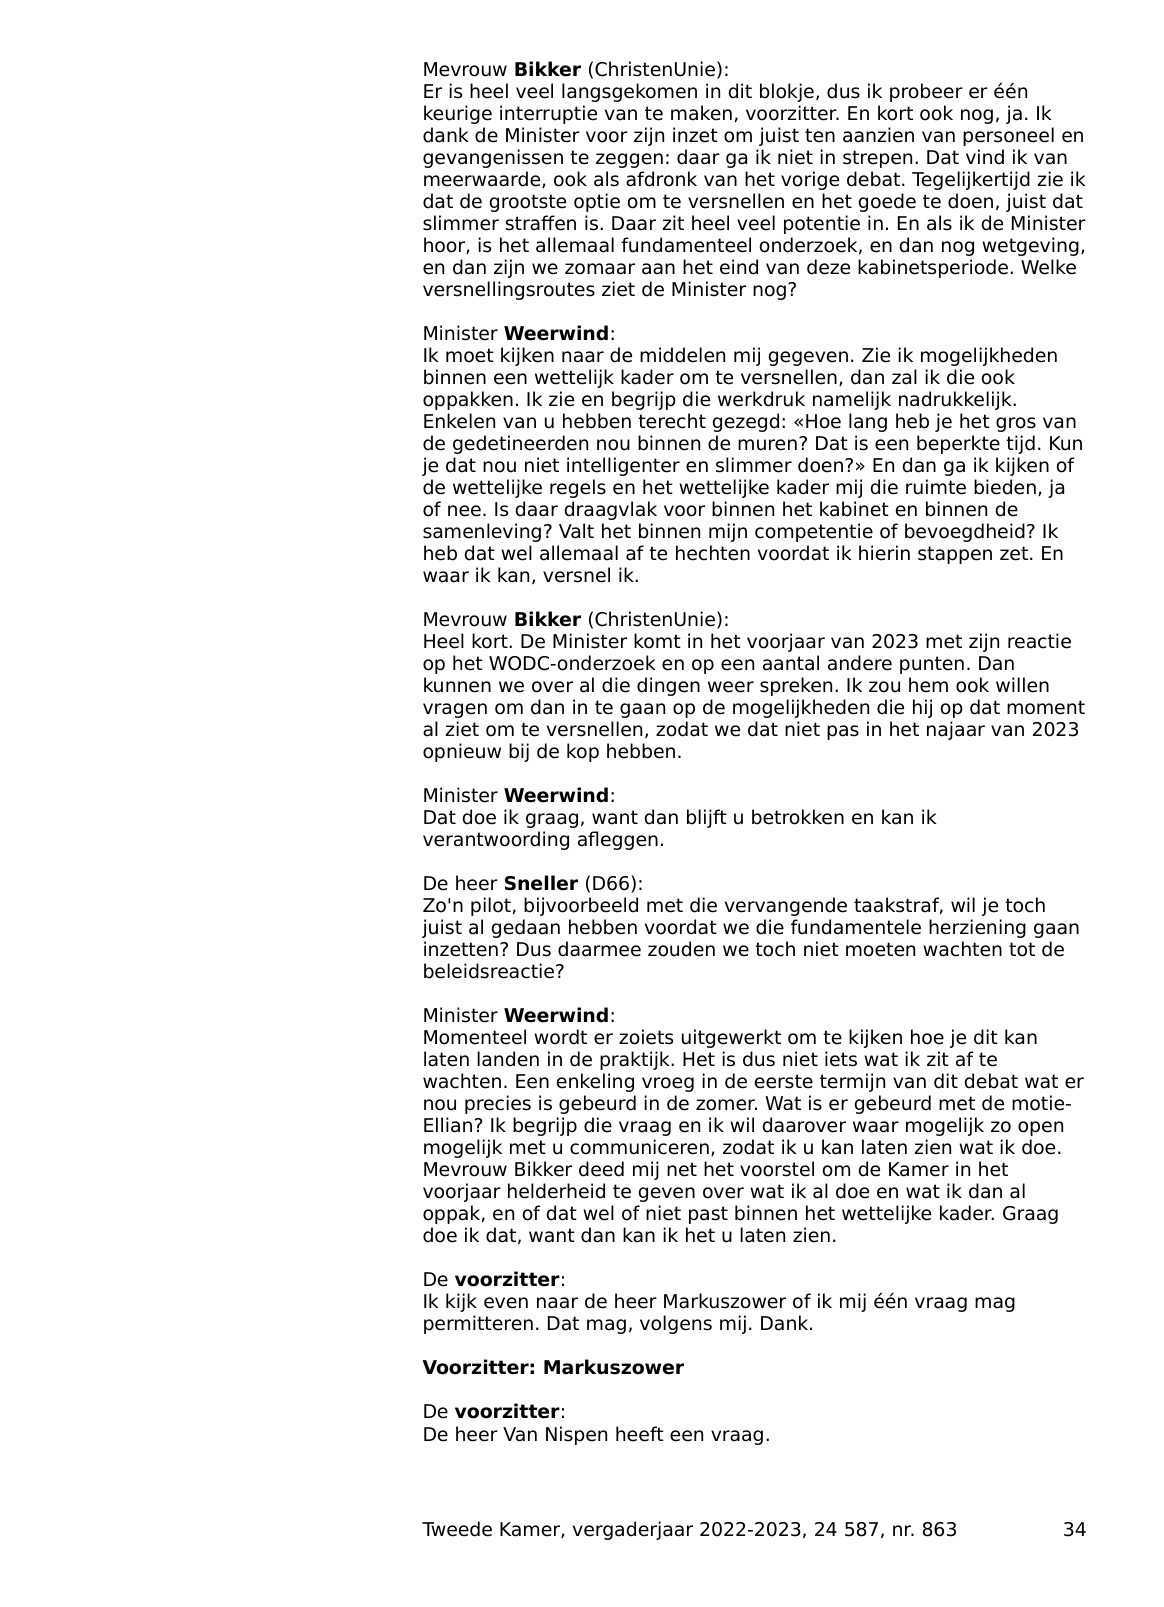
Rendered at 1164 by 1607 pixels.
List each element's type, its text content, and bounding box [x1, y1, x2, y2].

text Minister Weerwind: [422, 1005, 1087, 1027]
text Mevrouw Bikker (ChristenUnie): [422, 609, 1087, 631]
text Er is heel veel langsgekomen in dit blokje, dus ik probeer er één keurige interruptie van te maken, voorzitter. En kort ook nog, ja. Ik dank de Minister voor zijn inzet om juist ten aanzien van personeel en gevangenissen te zeggen: daar ga ik niet in strepen. Dat vind ik van meerwaarde, ook als afdronk van het vorige debat. Tegelijkertijd zie ik dat de grootste optie om te versnellen en het goede te doen, juist dat slimmer straffen is. Daar zit heel veel potentie in. En als ik de Minister hoor, is het allemaal fundamenteel onderzoek, en dan nog wetgeving, en dan zijn we zomaar aan het eind van deze kabinetsperiode. Welke versnellingsroutes ziet de Minister nog? [422, 81, 1087, 301]
text Momenteel wordt er zoiets uitgewerkt om te kijken hoe je dit kan laten landen in de praktijk. Het is dus niet iets wat ik zit af te wachten. Een enkeling vroeg in de eerste termijn van dit debat wat er nou precies is gebeurd in de zomer. Wat is er gebeurd met de motie-Ellian? Ik begrijp die vraag en ik wil daarover waar mogelijk zo open mogelijk met u communiceren, zodat ik u kan laten zien wat ik doe. Mevrouw Bikker deed mij net het voorstel om de Kamer in het voorjaar helderheid te geven over wat ik al doe en wat ik dan al oppak, en of dat wel of niet past binnen het wettelijke kader. Graag doe ik dat, want dan kan ik het u laten zien. [422, 1027, 1087, 1247]
text Minister Weerwind: [422, 785, 1087, 807]
text De voorzitter: [422, 1269, 1087, 1291]
text Zo'n pilot, bijvoorbeeld met die vervangende taakstraf, wil je toch juist al gedaan hebben voordat we die fundamentele herziening gaan inzetten? Dus daarmee zouden we toch niet moeten wachten tot de beleidsreactie? [422, 895, 1087, 983]
text Ik moet kijken naar de middelen mij gegeven. Zie ik mogelijkheden binnen een wettelijk kader om te versnellen, dan zal ik die ook oppakken. Ik zie en begrijp die werkdruk namelijk nadrukkelijk. Enkelen van u hebben terecht gezegd: «Hoe lang heb je het gros van de gedetineerden nou binnen de muren? Dat is een beperkte tijd. Kun je dat nou niet intelligenter en slimmer doen?» En dan ga ik kijken of de wettelijke regels en het wettelijke kader mij die ruimte bieden, ja of nee. Is daar draagvlak voor binnen het kabinet en binnen de samenleving? Valt het binnen mijn competentie of bevoegdheid? Ik heb dat wel allemaal af te hechten voordat ik hierin stappen zet. En waar ik kan, versnel ik. [422, 345, 1087, 587]
text Ik kijk even naar de heer Markuszower of ik mij één vraag mag permitteren. Dat mag, volgens mij. Dank. [422, 1291, 1087, 1335]
subtitle Voorzitter: Markuszower [422, 1357, 1087, 1379]
text De heer Sneller (D66): [422, 873, 1087, 895]
text De heer Van Nispen heeft een vraag. [422, 1423, 1087, 1445]
text Dat doe ik graag, want dan blijft u betrokken en kan ik verantwoording afleggen. [422, 807, 1087, 851]
text Minister Weerwind: [422, 323, 1087, 345]
text De voorzitter: [422, 1401, 1087, 1423]
text Heel kort. De Minister komt in het voorjaar van 2023 met zijn reactie op het WODC-onderzoek en op een aantal andere punten. Dan kunnen we over al die dingen weer spreken. Ik zou hem ook willen vragen om dan in te gaan op de mogelijkheden die hij op dat moment al ziet om te versnellen, zodat we dat niet pas in het najaar van 2023 opnieuw bij de kop hebben. [422, 631, 1087, 763]
text Mevrouw Bikker (ChristenUnie): [422, 59, 1087, 81]
